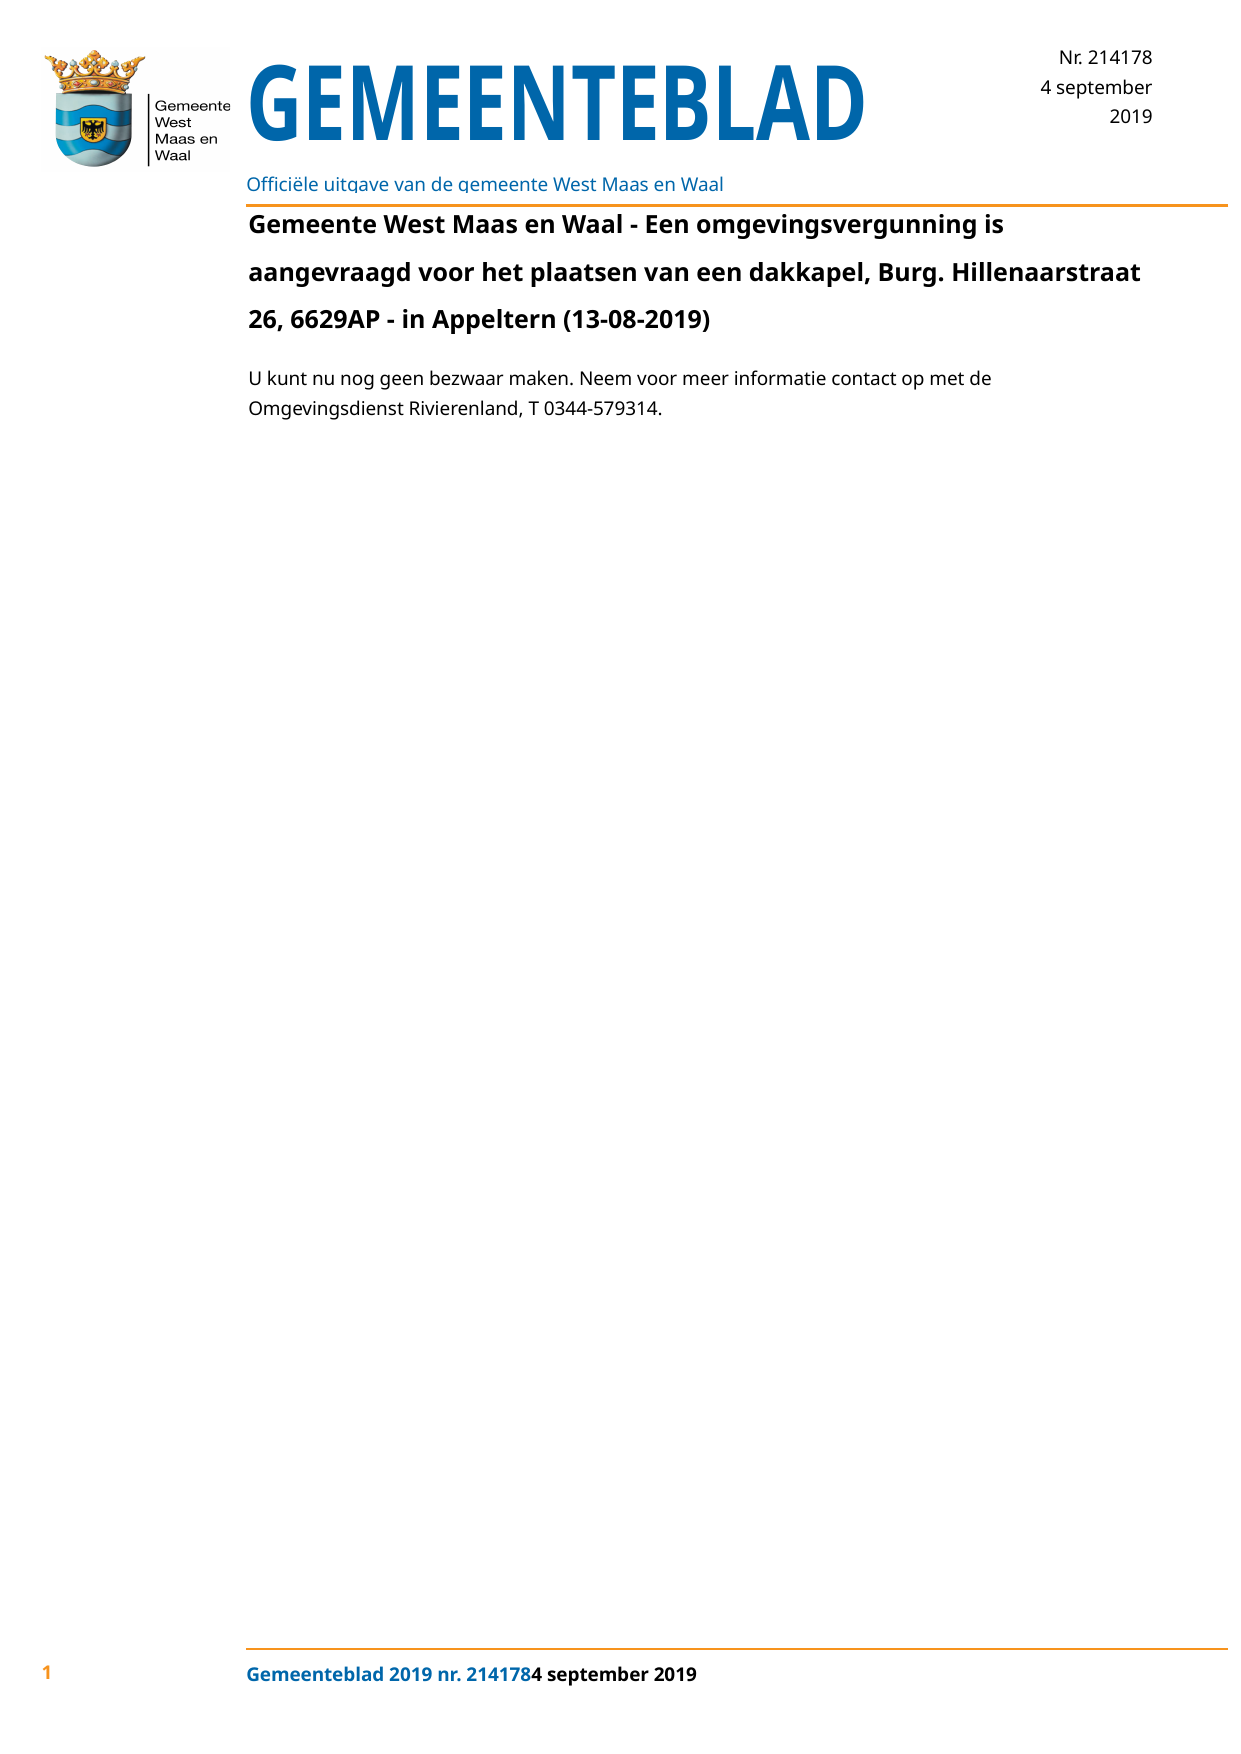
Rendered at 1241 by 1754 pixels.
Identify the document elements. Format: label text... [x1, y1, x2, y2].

text U kunt nu nog geen bezwaar maken. Neem voor meer informatie contact op met de Omgevingsdienst Rivierenland, T 0344-579314. [248, 366, 1152, 421]
text Gemeente West Maas en Waal - Een omgevingsvergunning is aangevraagd voor het plaatsen van een dakkapel, Burg. Hillenaarstraat 26, 6629AP - in Appeltern (13-08-2019) [248, 207, 1152, 336]
picture [41, 47, 231, 172]
